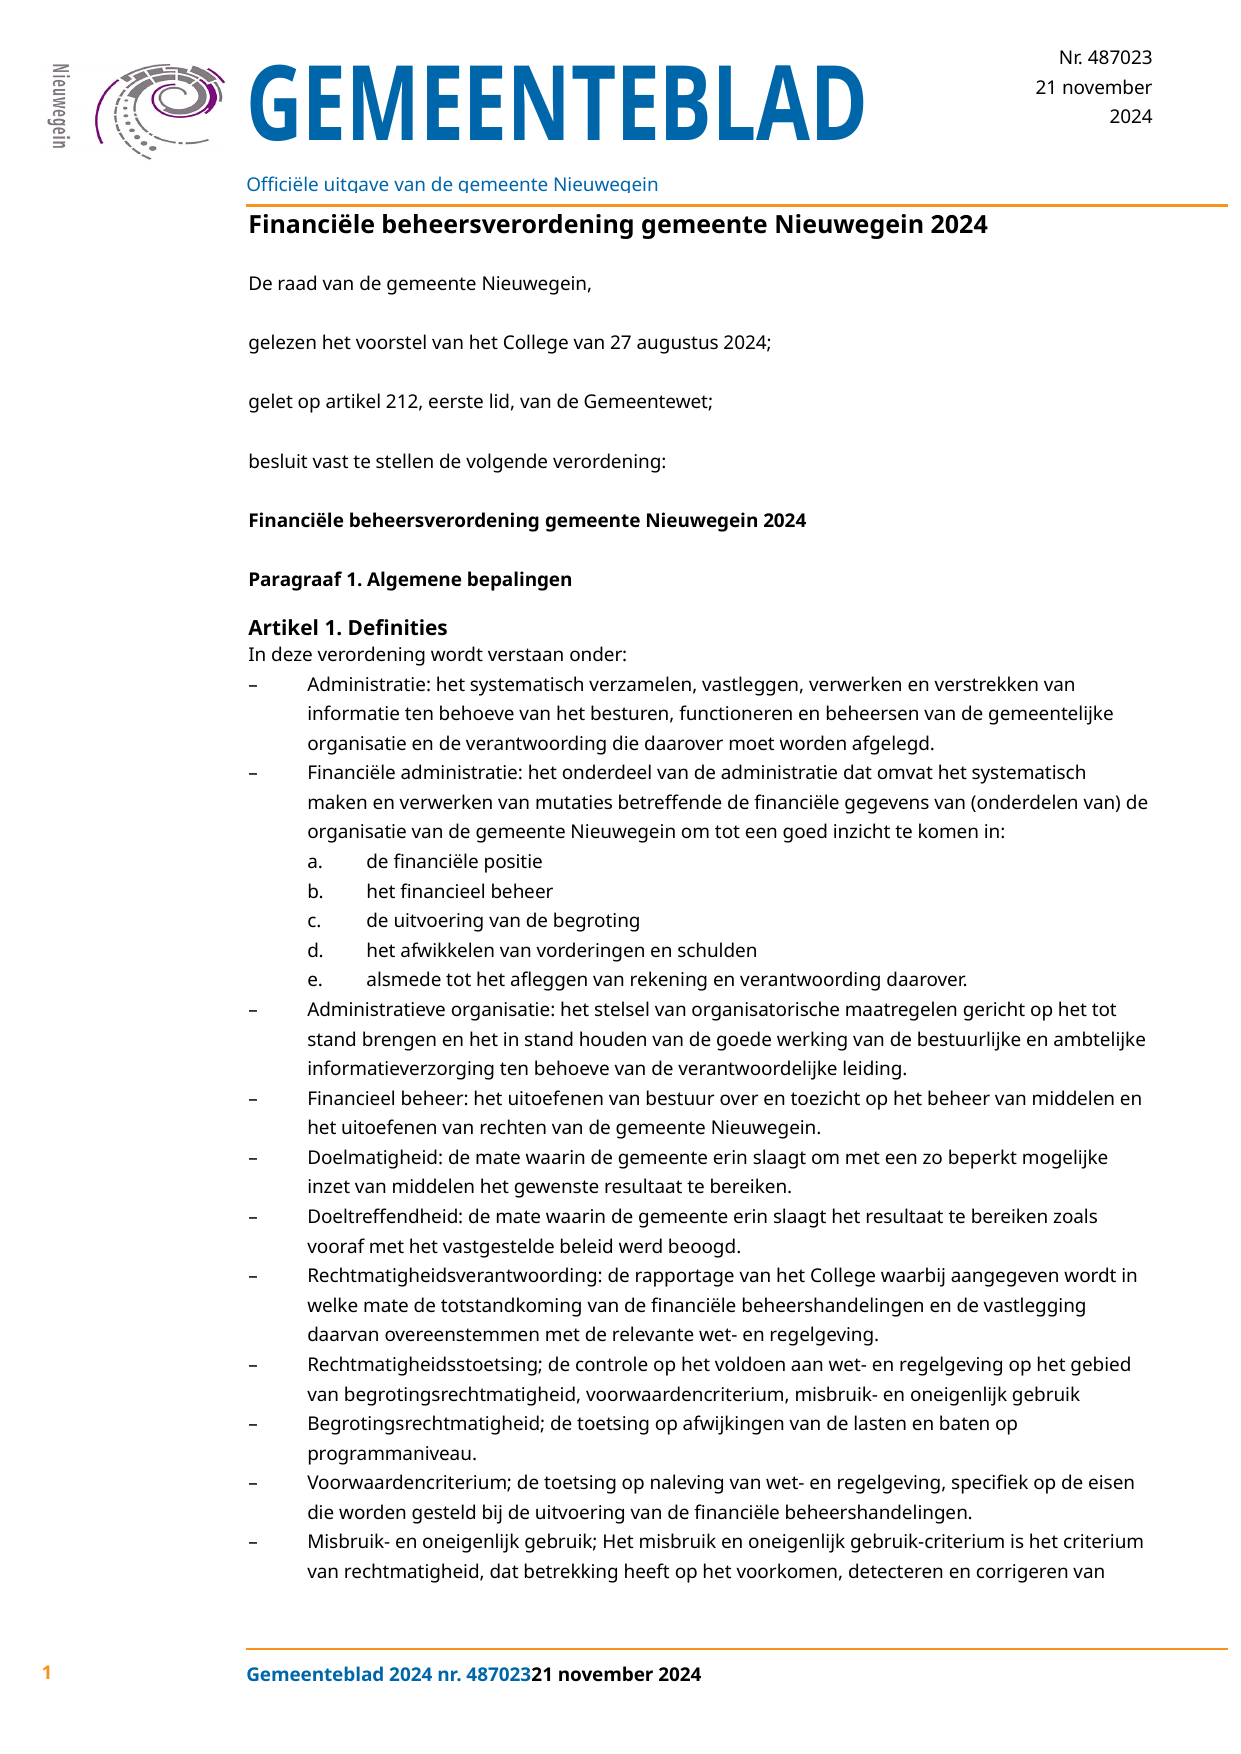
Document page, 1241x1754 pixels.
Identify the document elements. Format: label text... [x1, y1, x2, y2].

text De raad van de gemeente Nieuwegein, [248, 270, 1152, 296]
text Financiële beheersverordening gemeente Nieuwegein 2024 [248, 207, 1152, 241]
list Rechtmatigheidsstoetsing; de controle op het voldoen aan wet- en regelgeving op het gebied van begrotingsrechtmatigheid, voorwaardencriterium, misbruik- en oneigenlijk gebruik [248, 1351, 1152, 1406]
list Begrotingsrechtmatigheid; de toetsing op afwijkingen van de lasten en baten op programmaniveau. [248, 1410, 1152, 1466]
list het afwikkelen van vorderingen en schulden [307, 937, 1152, 963]
text Paragraaf 1. Algemene bepalingen [248, 566, 1152, 592]
list Financieel beheer: het uitoefenen van bestuur over en toezicht op het beheer van middelen en het uitoefenen van rechten van de gemeente Nieuwegein. [248, 1085, 1152, 1140]
list alsmede tot het afleggen van rekening en verantwoording daarover. [307, 967, 1152, 992]
list het financieel beheer [307, 878, 1152, 903]
text gelezen het voorstel van het College van 27 augustus 2024; [248, 329, 1152, 355]
list Administratie: het systematisch verzamelen, vastleggen, verwerken en verstrekken van informatie ten behoeve van het besturen, functioneren en beheersen van de gemeentelijke organisatie en de verantwoording die daarover moet worden afgelegd. [248, 671, 1152, 756]
list de uitvoering van de begroting [307, 907, 1152, 933]
list Doelmatigheid: de mate waarin de gemeente erin slaagt om met een zo beperkt mogelijke inzet van middelen het gewenste resultaat te bereiken. [248, 1144, 1152, 1199]
list Financiële administratie: het onderdeel van de administratie dat omvat het systematisch maken en verwerken van mutaties betreffende de financiële gegevens van (onderdelen van) de organisatie van de gemeente Nieuwegein om tot een goed inzicht te komen in: [248, 759, 1152, 844]
text besluit vast te stellen de volgende verordening: [248, 448, 1152, 473]
list Misbruik- en oneigenlijk gebruik; Het misbruik en oneigenlijk gebruik-criterium is het criterium van rechtmatigheid, dat betrekking heeft op het voorkomen, detecteren en corrigeren van [248, 1529, 1152, 1584]
list Doeltreffendheid: de mate waarin de gemeente erin slaagt het resultaat te bereiken zoals vooraf met het vastgestelde beleid werd beoogd. [248, 1203, 1152, 1258]
list de financiële positie [307, 848, 1152, 874]
list Rechtmatigheidsverantwoording: de rapportage van het College waarbij aangegeven wordt in welke mate de totstandkoming van de financiële beheershandelingen en de vastlegging daarvan overeenstemmen met de relevante wet- en regelgeving. [248, 1262, 1152, 1347]
picture [41, 47, 231, 172]
list Administratieve organisatie: het stelsel van organisatorische maatregelen gericht op het tot stand brengen en het in stand houden van de goede werking van de bestuurlijke en ambtelijke informatieverzorging ten behoeve van de verantwoordelijke leiding. [248, 996, 1152, 1081]
text Artikel 1. Definities [248, 613, 1152, 641]
text gelet op artikel 212, eerste lid, van de Gemeentewet; [248, 389, 1152, 414]
text In deze verordening wordt verstaan onder: [248, 641, 1152, 667]
list Voorwaardencriterium; de toetsing op naleving van wet- en regelgeving, specifiek op de eisen die worden gesteld bij de uitvoering van de financiële beheershandelingen. [248, 1469, 1152, 1525]
text Financiële beheersverordening gemeente Nieuwegein 2024 [248, 507, 1152, 533]
